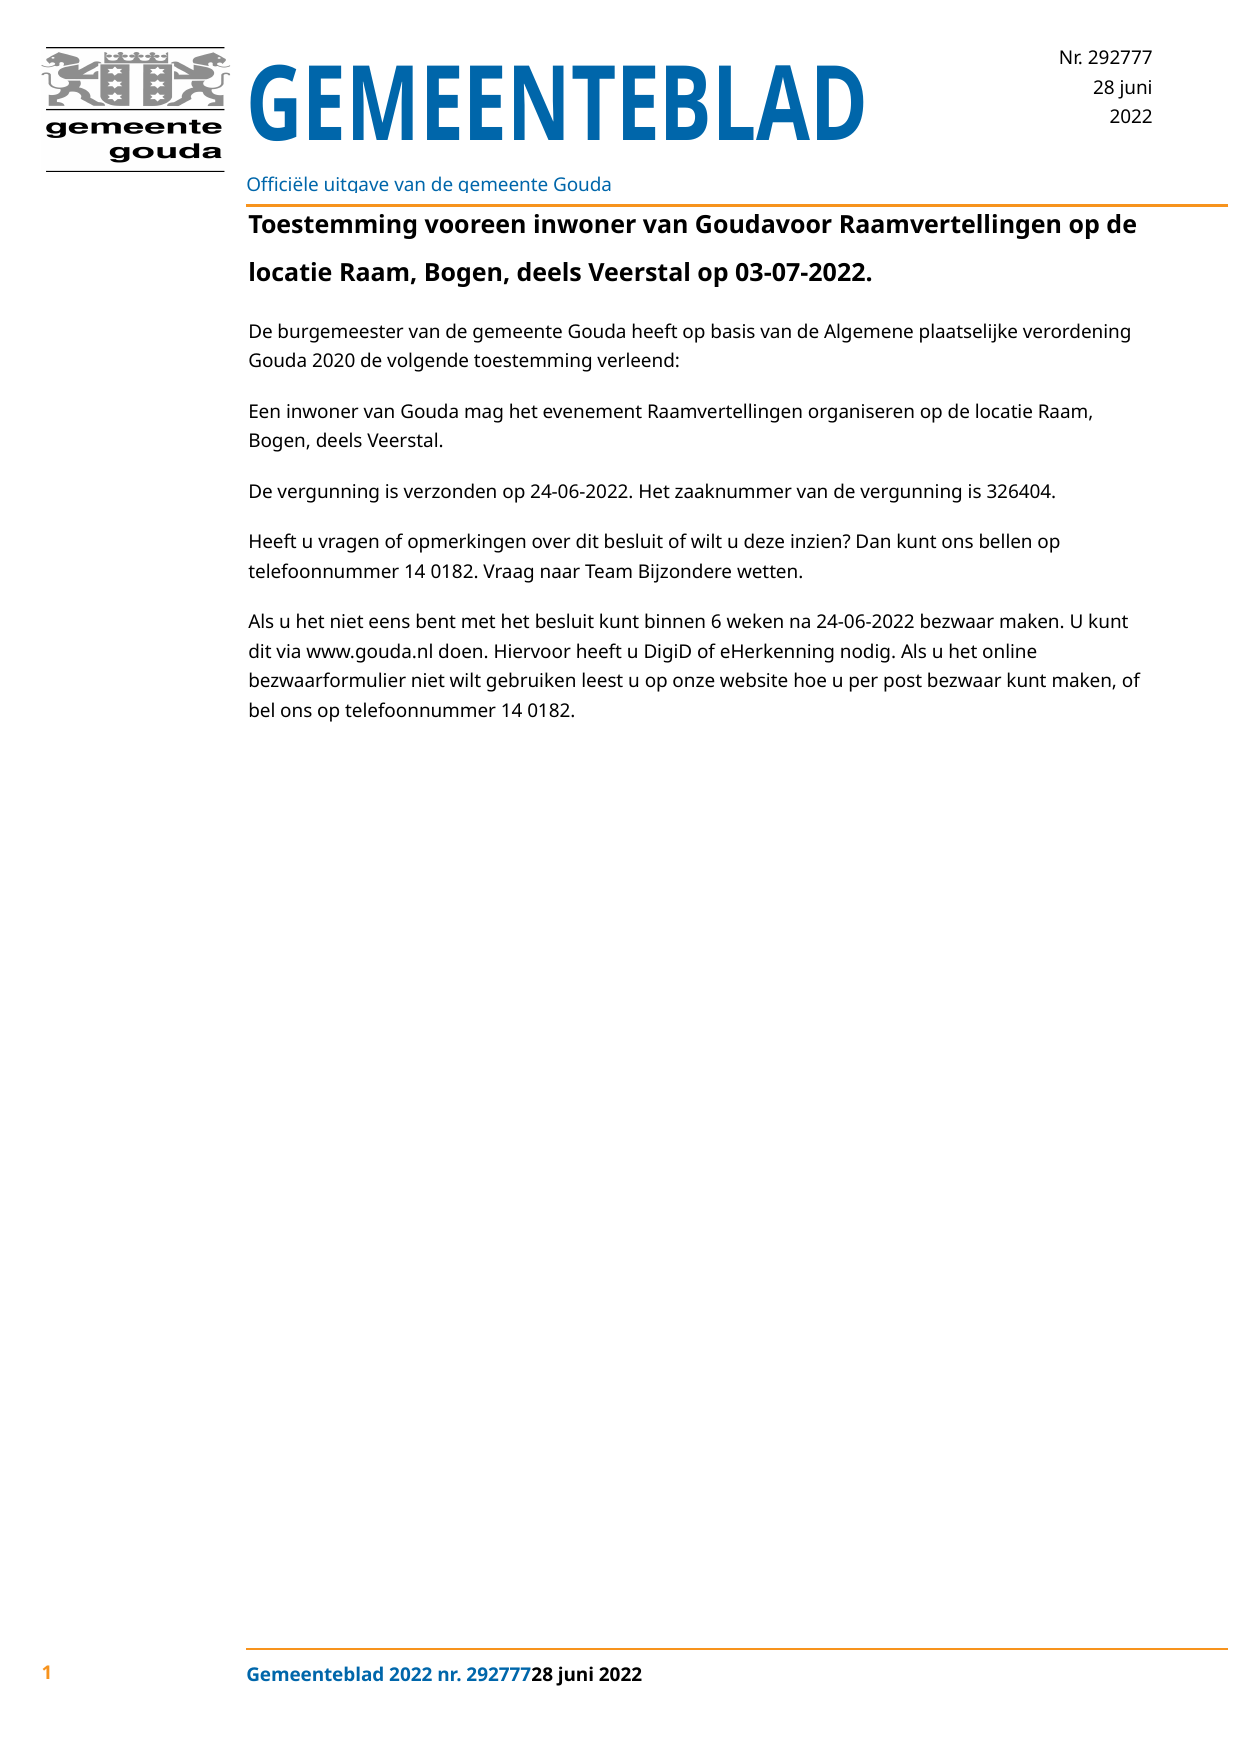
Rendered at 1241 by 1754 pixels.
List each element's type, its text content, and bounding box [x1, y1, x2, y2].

text Als u het niet eens bent met het besluit kunt binnen 6 weken na 24-06-2022 bezwaar maken. U kunt dit via www.gouda.nl doen. Hiervoor heeft u DigiD of eHerkenning nodig. Als u het online bezwaarformulier niet wilt gebruiken leest u op onze website hoe u per post bezwaar kunt maken, of bel ons op telefoonnummer 14 0182. [248, 608, 1152, 723]
text Heeft u vragen of opmerkingen over dit besluit of wilt u deze inzien? Dan kunt ons bellen op telefoonnummer 14 0182. Vraag naar Team Bijzondere wetten. [248, 528, 1152, 584]
text Een inwoner van Gouda mag het evenement Raamvertellingen organiseren op de locatie Raam, Bogen, deels Veerstal. [248, 398, 1152, 453]
text De vergunning is verzonden op 24-06-2022. Het zaaknummer van de vergunning is 326404. [248, 478, 1152, 504]
text De burgemeester van de gemeente Gouda heeft op basis van de Algemene plaatselijke verordening Gouda 2020 de volgende toestemming verleend: [248, 318, 1152, 373]
text Toestemming vooreen inwoner van Goudavoor Raamvertellingen op de locatie Raam, Bogen, deels Veerstal op 03-07-2022. [248, 207, 1152, 288]
picture [41, 47, 231, 172]
